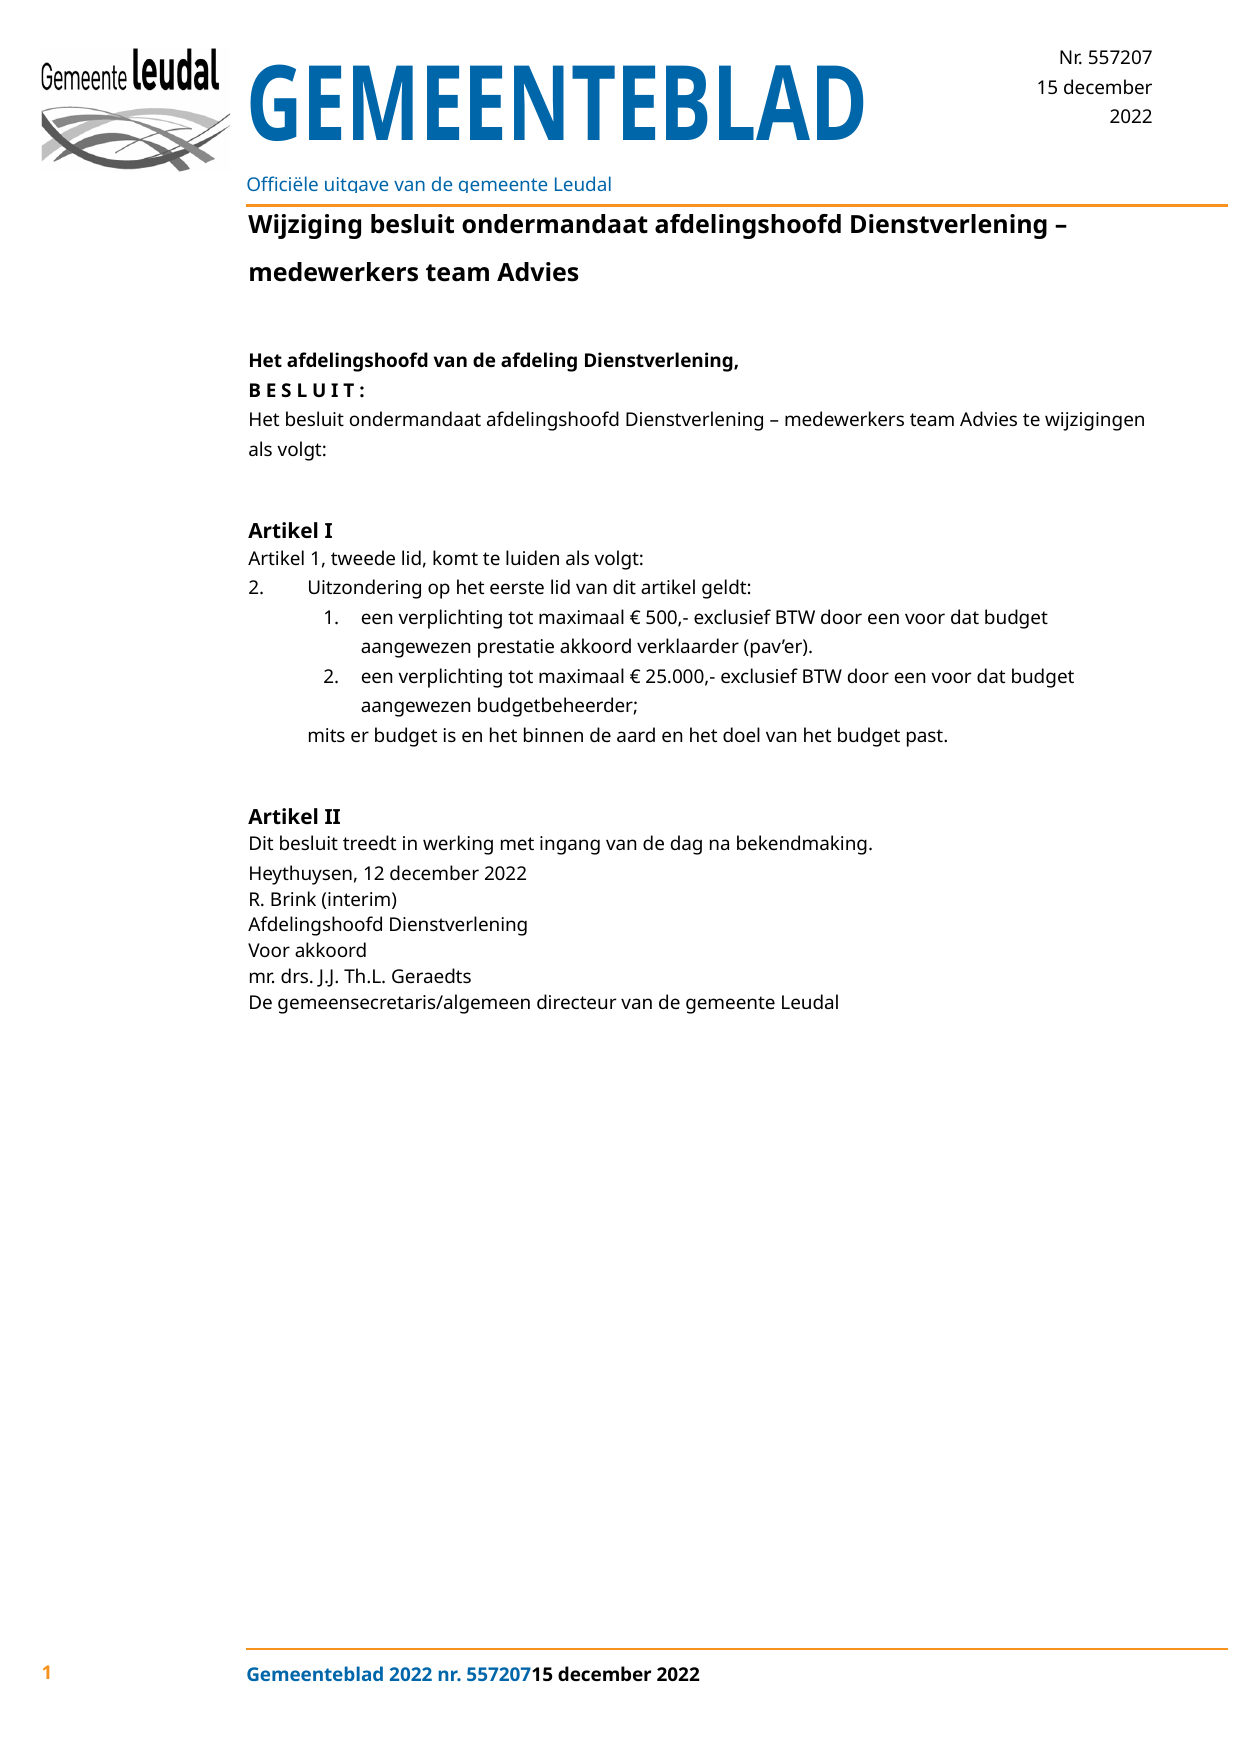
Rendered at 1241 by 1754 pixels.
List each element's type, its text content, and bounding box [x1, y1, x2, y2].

text Voor akkoord [248, 937, 1152, 963]
text R. Brink (interim) [248, 886, 1152, 912]
list Uitzondering op het eerste lid van dit artikel geldt: [248, 574, 1152, 600]
text Artikel II [248, 802, 1152, 831]
text Heythuysen, 12 december 2022 [248, 860, 1152, 886]
list een verplichting tot maximaal € 500,- exclusief BTW door een voor dat budget aangewezen prestatie akkoord verklaarder (pav’er). [323, 604, 1152, 659]
text Artikel I [248, 516, 1152, 545]
picture [41, 47, 231, 172]
text mr. drs. J.J. Th.L. Geraedts [248, 963, 1152, 989]
text Het besluit ondermandaat afdelingshoofd Dienstverlening – medewerkers team Advies te wijzigingen als volgt: [248, 407, 1152, 462]
text Dit besluit treedt in werking met ingang van de dag na bekendmaking. [248, 831, 1152, 856]
text Het afdelingshoofd van de afdeling Dienstverlening, [248, 347, 1152, 373]
list mits er budget is en het binnen de aard en het doel van het budget past. [248, 722, 1152, 748]
text B E S L U I T : [248, 377, 1152, 403]
text Afdelingshoofd Dienstverlening [248, 912, 1152, 937]
list een verplichting tot maximaal € 25.000,- exclusief BTW door een voor dat budget aangewezen budgetbeheerder; [323, 663, 1152, 718]
text Artikel 1, tweede lid, komt te luiden als volgt: [248, 545, 1152, 570]
text Wijziging besluit ondermandaat afdelingshoofd Dienstverlening – medewerkers team Advies [248, 207, 1152, 288]
text De gemeensecretaris/algemeen directeur van de gemeente Leudal [248, 989, 1152, 1014]
